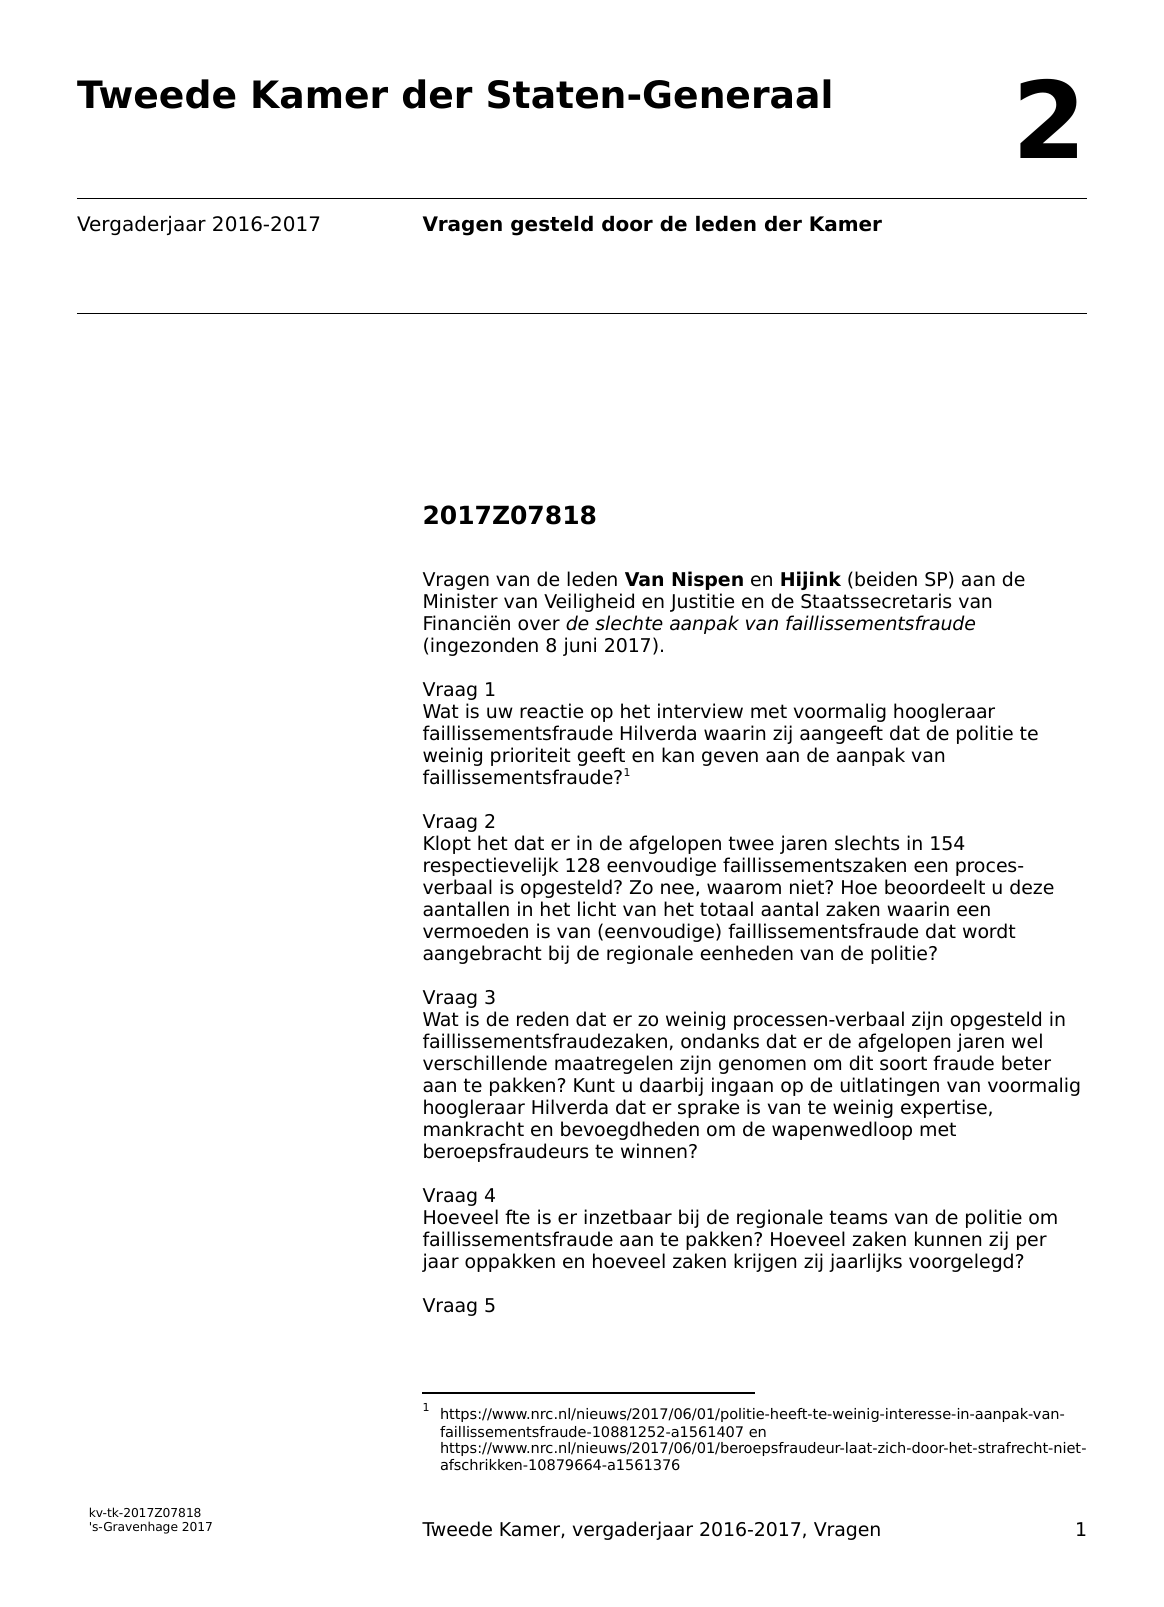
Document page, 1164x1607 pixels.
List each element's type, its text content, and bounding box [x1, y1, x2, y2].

text Vraag 3 [422, 987, 1087, 1009]
table_header 2 [886, 59, 1087, 198]
table_cell Vragen gesteld door de leden der Kamer [422, 199, 1087, 313]
text Wat is uw reactie op het interview met voormalig hoogleraar faillissementsfraude Hilverda waarin zij aangeeft dat de politie te weinig prioriteit geeft en kan geven aan de aanpak van faillissementsfraude? [422, 701, 1087, 789]
text 2017Z07818 [422, 501, 1087, 531]
text Vraag 1 [422, 679, 1087, 701]
table_header Tweede Kamer der Staten-Generaal [77, 59, 886, 198]
text Klopt het dat er in de afgelopen twee jaren slechts in 154 respectievelijk 128 eenvoudige faillissementszaken een proces-verbaal is opgesteld? Zo nee, waarom niet? Hoe beoordeelt u deze aantallen in het licht van het totaal aantal zaken waarin een vermoeden is van (eenvoudige) faillissementsfraude dat wordt aangebracht bij de regionale eenheden van de politie? [422, 833, 1087, 965]
table_cell Vergaderjaar 2016-2017 [77, 199, 422, 313]
text Wat is de reden dat er zo weinig processen-verbaal zijn opgesteld in faillissementsfraudezaken, ondanks dat er de afgelopen jaren wel verschillende maatregelen zijn genomen om dit soort fraude beter aan te pakken? Kunt u daarbij ingaan op de uitlatingen van voormalig hoogleraar Hilverda dat er sprake is van te weinig expertise, mankracht en bevoegdheden om de wapenwedloop met beroepsfraudeurs te winnen? [422, 1009, 1087, 1163]
text Vraag 5 [422, 1295, 1087, 1317]
text 's-Gravenhage 2017 [88, 1520, 323, 1534]
text Vraag 4 [422, 1185, 1087, 1207]
text Vraag 2 [422, 811, 1087, 833]
text https://www.nrc.nl/nieuws/2017/06/01/politie-heeft-te-weinig-interesse-in-aanpak-van-faillissementsfraude-10881252-a1561407 en https://www.nrc.nl/nieuws/2017/06/01/beroepsfraudeur-laat-zich-door-het-strafrecht-niet-afschrikken-10879664-a1561376 [422, 1402, 1087, 1474]
text Hoeveel fte is er inzetbaar bij de regionale teams van de politie om faillissementsfraude aan te pakken? Hoeveel zaken kunnen zij per jaar oppakken en hoeveel zaken krijgen zij jaarlijks voorgelegd? [422, 1207, 1087, 1273]
text kv-tk-2017Z07818 [88, 1506, 323, 1520]
text Vragen van de leden Van Nispen en Hijink (beiden SP) aan de Minister van Veiligheid en Justitie en de Staatssecretaris van Financiën over de slechte aanpak van faillissementsfraude (ingezonden 8 juni 2017). [422, 569, 1087, 657]
